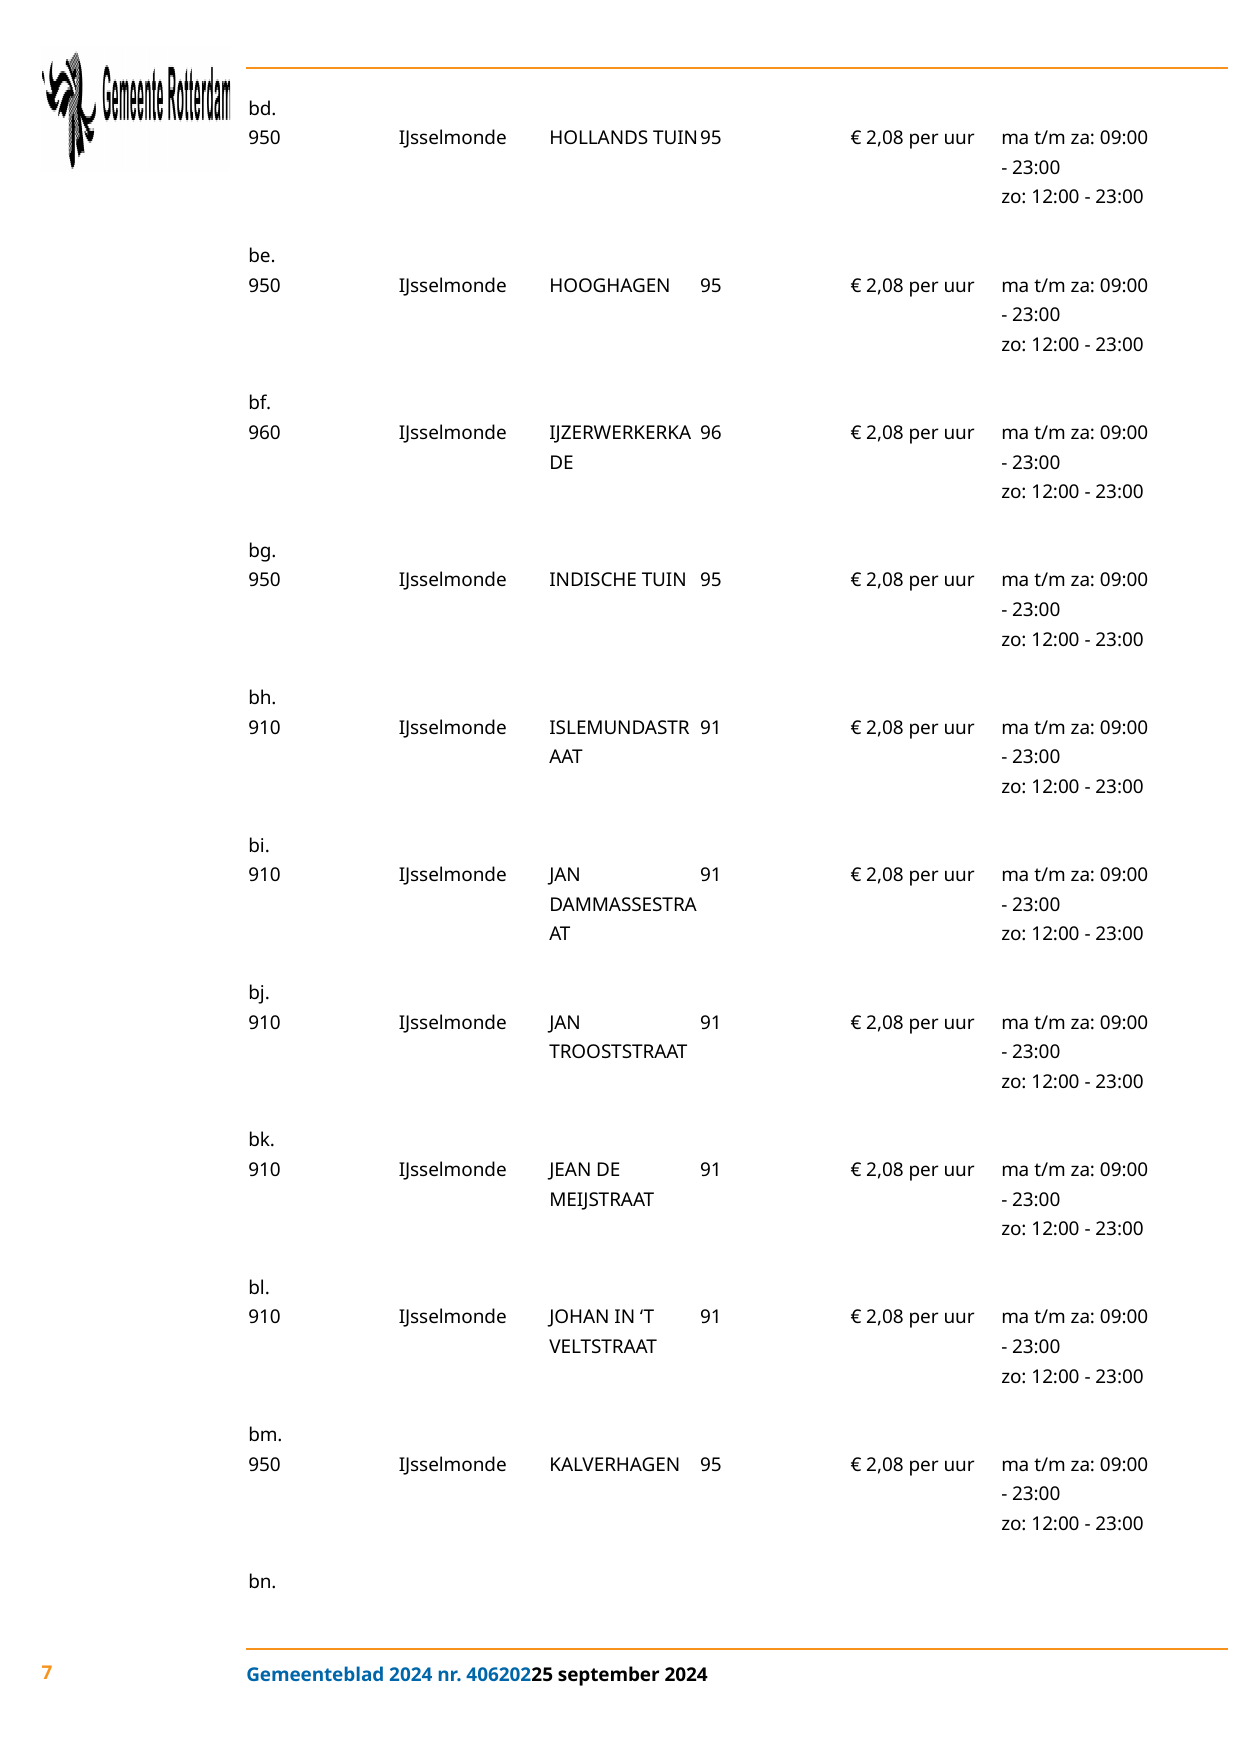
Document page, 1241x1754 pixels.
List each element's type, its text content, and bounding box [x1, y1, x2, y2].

table_header KALVERHAGEN [549, 1451, 700, 1536]
table_header 91 [700, 714, 850, 799]
table_header € 2,08 per uur [850, 1009, 1001, 1094]
table_header ma t/m za: 09:00 - 23:00 zo: 12:00 - 23:00 [1001, 272, 1152, 357]
text bm. [248, 1421, 1152, 1447]
text bi. [248, 832, 1152, 857]
table_header IJsselmonde [399, 714, 549, 799]
table_header € 2,08 per uur [850, 1304, 1001, 1388]
table_header € 2,08 per uur [850, 1156, 1001, 1241]
table_header € 2,08 per uur [850, 714, 1001, 799]
table_header IJsselmonde [399, 1009, 549, 1094]
table_header ma t/m za: 09:00 - 23:00 zo: 12:00 - 23:00 [1001, 419, 1152, 504]
text bk. [248, 1127, 1152, 1152]
text bn. [248, 1569, 1152, 1594]
table_header 95 [700, 272, 850, 357]
table_header 950 [248, 272, 398, 357]
table_header ma t/m za: 09:00 - 23:00 zo: 12:00 - 23:00 [1001, 125, 1152, 209]
table_header IJsselmonde [399, 861, 549, 946]
text bh. [248, 684, 1152, 710]
table_header € 2,08 per uur [850, 272, 1001, 357]
table_header 91 [700, 1156, 850, 1241]
table_header JOHAN IN ‘T VELTSTRAAT [549, 1304, 700, 1388]
table_header 950 [248, 567, 398, 652]
table_header 91 [700, 861, 850, 946]
table_header IJsselmonde [399, 419, 549, 504]
table_header 910 [248, 1009, 398, 1094]
text bj. [248, 979, 1152, 1005]
text bd. [248, 95, 1152, 121]
table_header INDISCHE TUIN [549, 567, 700, 652]
table_header € 2,08 per uur [850, 125, 1001, 209]
table_header 950 [248, 125, 398, 209]
table_header 95 [700, 125, 850, 209]
text bl. [248, 1274, 1152, 1300]
table_header € 2,08 per uur [850, 861, 1001, 946]
table_header IJsselmonde [399, 1304, 549, 1388]
text be. [248, 242, 1152, 268]
table_header € 2,08 per uur [850, 1451, 1001, 1536]
table_header IJsselmonde [399, 1451, 549, 1536]
table_header IJZERWERKERKADE [549, 419, 700, 504]
table_header 95 [700, 567, 850, 652]
text bf. [248, 389, 1152, 415]
table_header JAN TROOSTSTRAAT [549, 1009, 700, 1094]
table_header 91 [700, 1009, 850, 1094]
picture [41, 47, 231, 172]
table_header 960 [248, 419, 398, 504]
table_header JAN DAMMASSESTRAAT [549, 861, 700, 946]
table_header € 2,08 per uur [850, 567, 1001, 652]
table_header 96 [700, 419, 850, 504]
table_header 910 [248, 714, 398, 799]
table_header 950 [248, 1451, 398, 1536]
table_header 910 [248, 861, 398, 946]
table_header ma t/m za: 09:00 - 23:00 zo: 12:00 - 23:00 [1001, 861, 1152, 946]
table_header € 2,08 per uur [850, 419, 1001, 504]
table_header HOLLANDS TUIN [549, 125, 700, 209]
table_header ma t/m za: 09:00 - 23:00 zo: 12:00 - 23:00 [1001, 1009, 1152, 1094]
table_header 95 [700, 1451, 850, 1536]
table_header 91 [700, 1304, 850, 1388]
table_header ma t/m za: 09:00 - 23:00 zo: 12:00 - 23:00 [1001, 1304, 1152, 1388]
table_header JEAN DE MEIJSTRAAT [549, 1156, 700, 1241]
table_header ma t/m za: 09:00 - 23:00 zo: 12:00 - 23:00 [1001, 714, 1152, 799]
table_header ma t/m za: 09:00 - 23:00 zo: 12:00 - 23:00 [1001, 567, 1152, 652]
table_header ma t/m za: 09:00 - 23:00 zo: 12:00 - 23:00 [1001, 1156, 1152, 1241]
table_header ma t/m za: 09:00 - 23:00 zo: 12:00 - 23:00 [1001, 1451, 1152, 1536]
table_header IJsselmonde [399, 125, 549, 209]
table_header IJsselmonde [399, 1156, 549, 1241]
table_header HOOGHAGEN [549, 272, 700, 357]
table_header IJsselmonde [399, 567, 549, 652]
table_header ISLEMUNDASTRAAT [549, 714, 700, 799]
text bg. [248, 537, 1152, 563]
table_header IJsselmonde [399, 272, 549, 357]
table_header 910 [248, 1304, 398, 1388]
table_header 910 [248, 1156, 398, 1241]
